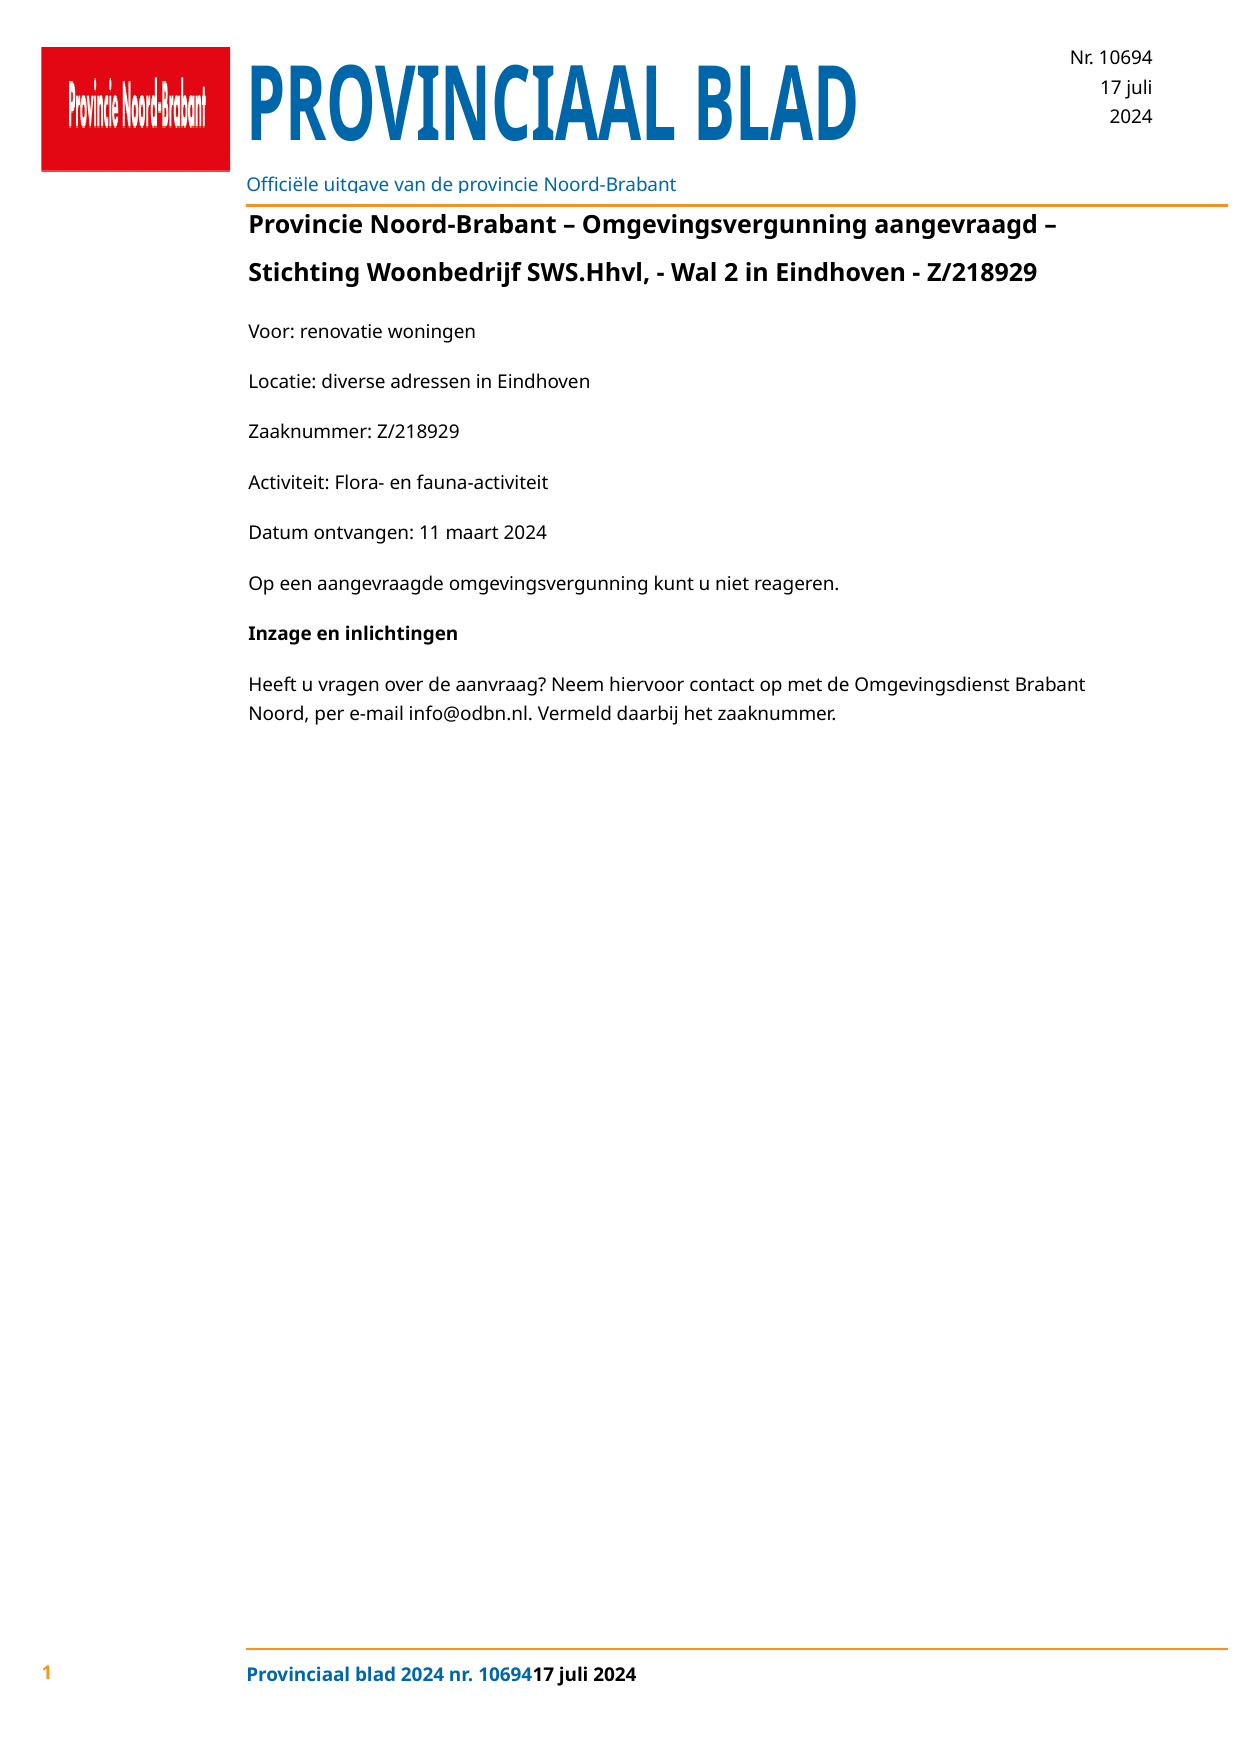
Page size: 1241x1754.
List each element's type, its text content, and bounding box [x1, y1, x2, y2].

text Provincie Noord-Brabant – Omgevingsvergunning aangevraagd – Stichting Woonbedrijf SWS.Hhvl, - Wal 2 in Eindhoven - Z/218929 [248, 207, 1152, 288]
text Zaaknummer: Z/218929 [248, 419, 1152, 444]
text Activiteit: Flora- en fauna-activiteit [248, 469, 1152, 495]
picture [41, 47, 231, 172]
text Op een aangevraagde omgevingsvergunning kunt u niet reageren. [248, 570, 1152, 596]
text Locatie: diverse adressen in Eindhoven [248, 368, 1152, 394]
text Voor: renovatie woningen [248, 318, 1152, 344]
text Datum ontvangen: 11 maart 2024 [248, 519, 1152, 545]
text Inzage en inlichtingen [248, 620, 1152, 646]
text Heeft u vragen over de aanvraag? Neem hiervoor contact op met de Omgevingsdienst Brabant Noord, per e-mail info@odbn.nl. Vermeld daarbij het zaaknummer. [248, 671, 1152, 726]
